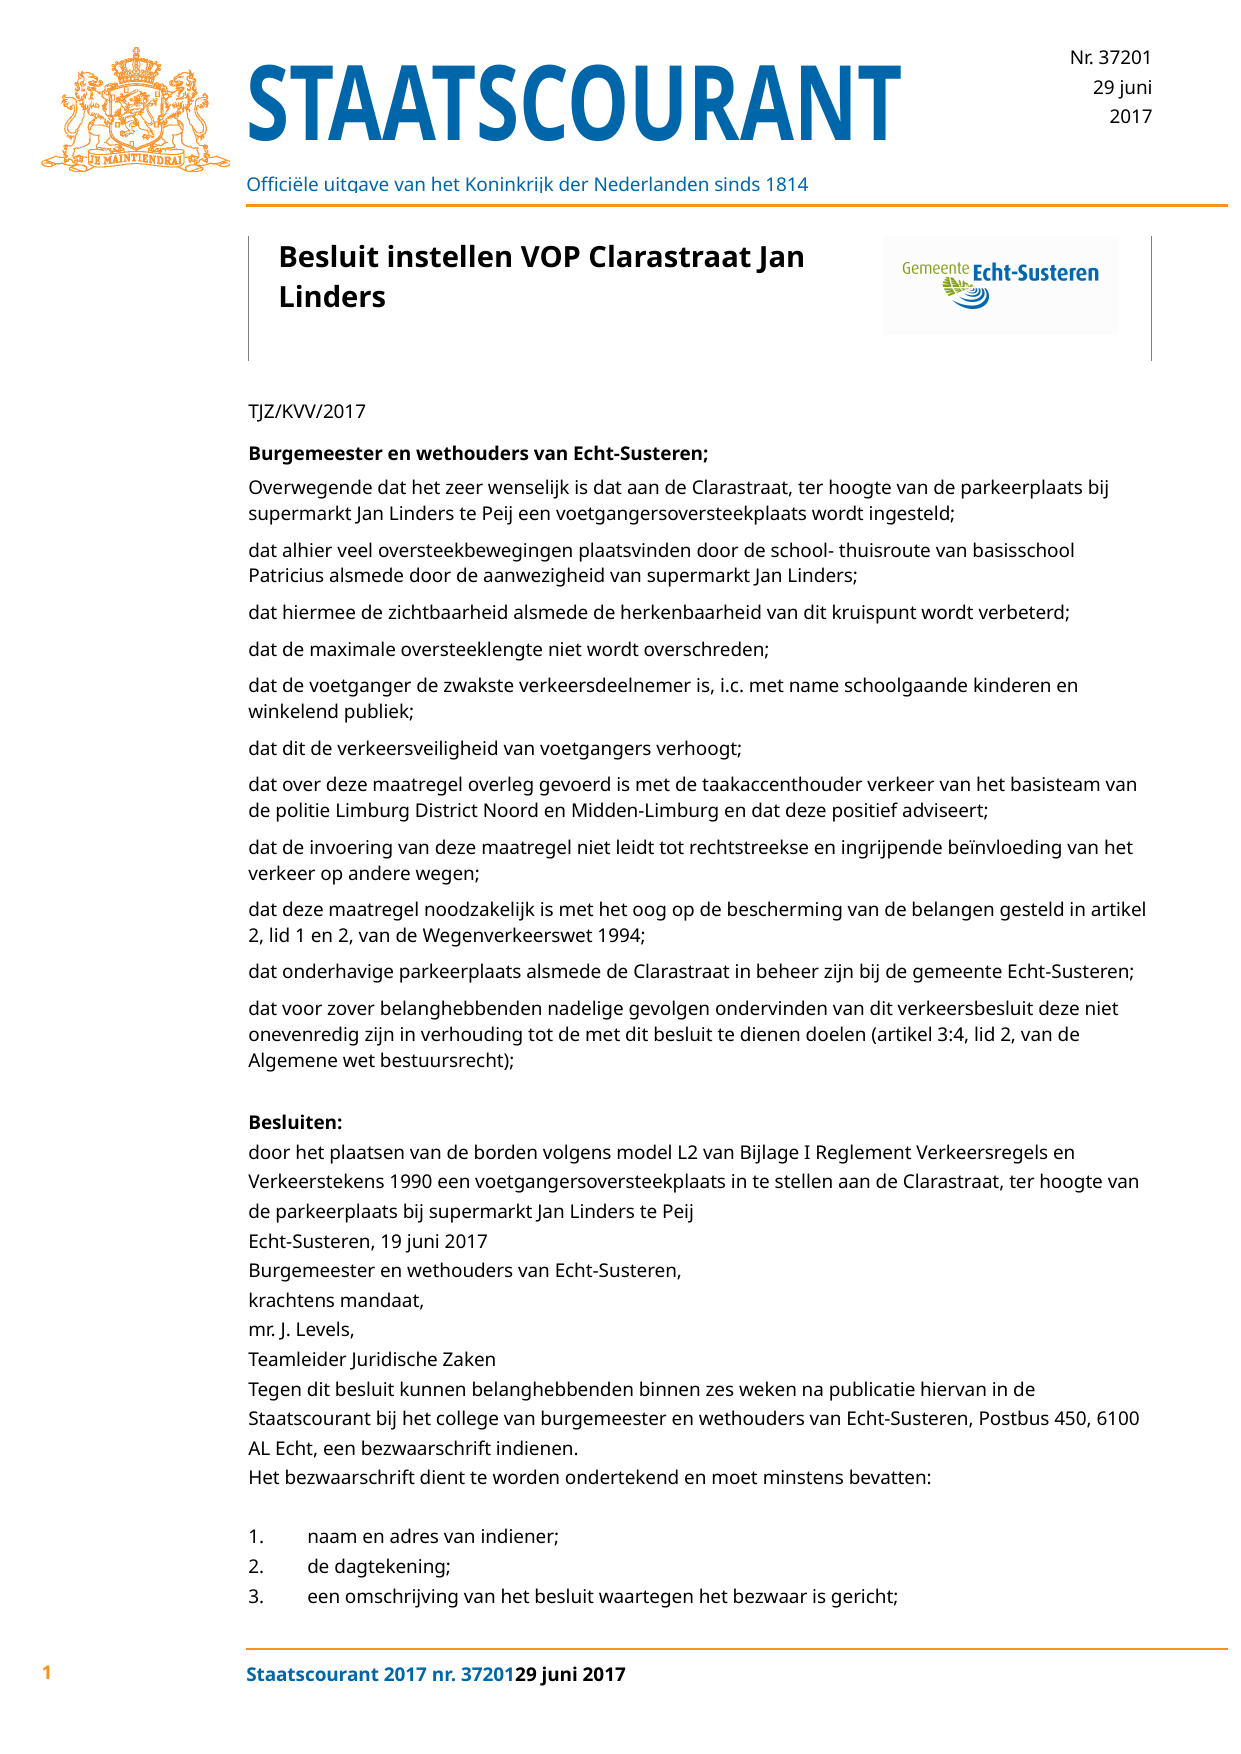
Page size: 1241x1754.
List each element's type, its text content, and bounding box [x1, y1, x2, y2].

text dat de voetganger de zwakste verkeersdeelnemer is, i.c. met name schoolgaande kinderen en winkelend publiek; [248, 672, 1152, 724]
text dat deze maatregel noodzakelijk is met het oog op de bescherming van de belangen gesteld in artikel 2, lid 1 en 2, van de Wegenverkeerswet 1994; [248, 896, 1152, 948]
list naam en adres van indiener; [248, 1524, 1152, 1549]
list een omschrijving van het besluit waartegen het bezwaar is gericht; [248, 1583, 1152, 1609]
picture [41, 47, 231, 172]
text door het plaatsen van de borden volgens model L2 van Bijlage I Reglement Verkeersregels en Verkeerstekens 1990 een voetgangersoversteekplaats in te stellen aan de Clarastraat, ter hoogte van de parkeerplaats bij supermarkt Jan Linders te Peij [248, 1139, 1152, 1224]
text Besluiten: [248, 1109, 1152, 1135]
text Overwegende dat het zeer wenselijk is dat aan de Clarastraat, ter hoogte van de parkeerplaats bij supermarkt Jan Linders te Peij een voetgangersoversteekplaats wordt ingesteld; [248, 474, 1152, 526]
text dat onderhavige parkeerplaats alsmede de Clarastraat in beheer zijn bij de gemeente Echt-Susteren; [248, 959, 1152, 984]
text Teamleider Juridische Zaken [248, 1346, 1152, 1372]
text Tegen dit besluit kunnen belanghebbenden binnen zes weken na publicatie hiervan in de Staatscourant bij het college van burgemeester en wethouders van Echt-Susteren, Postbus 450, 6100 AL Echt, een bezwaarschrift indienen. [248, 1376, 1152, 1461]
text dat alhier veel oversteekbewegingen plaatsvinden door de school- thuisroute van basisschool Patricius alsmede door de aanwezigheid van supermarkt Jan Linders; [248, 537, 1152, 588]
text dat de maximale oversteeklengte niet wordt overschreden; [248, 636, 1152, 662]
text dat voor zover belanghebbenden nadelige gevolgen ondervinden van dit verkeersbesluit deze niet onevenredig zijn in verhouding tot de met dit besluit te dienen doelen (artikel 3:4, lid 2, van de Algemene wet bestuursrecht); [248, 995, 1152, 1073]
text Echt-Susteren, 19 juni 2017 [248, 1228, 1152, 1254]
table_header [850, 236, 1151, 361]
text dat over deze maatregel overleg gevoerd is met de taakaccenthouder verkeer van het basisteam van de politie Limburg District Noord en Midden-Limburg en dat deze positief adviseert; [248, 772, 1152, 823]
text dat de invoering van deze maatregel niet leidt tot rechtstreekse en ingrijpende beïnvloeding van het verkeer op andere wegen; [248, 834, 1152, 885]
table_header Besluit instellen VOP Clarastraat Jan Linders [249, 236, 850, 361]
list de dagtekening; [248, 1553, 1152, 1579]
text mr. J. Levels, [248, 1317, 1152, 1342]
text Het bezwaarschrift dient te worden ondertekend en moet minstens bevatten: [248, 1464, 1152, 1490]
text krachtens mandaat, [248, 1287, 1152, 1313]
picture [882, 236, 1119, 335]
text dat hiermee de zichtbaarheid alsmede de herkenbaarheid van dit kruispunt wordt verbeterd; [248, 599, 1152, 625]
text Burgemeester en wethouders van Echt-Susteren, [248, 1257, 1152, 1283]
text TJZ/KVV/2017 [248, 398, 1152, 424]
text dat dit de verkeersveiligheid van voetgangers verhoogt; [248, 735, 1152, 761]
text Burgemeester en wethouders van Echt-Susteren; [248, 440, 1152, 466]
